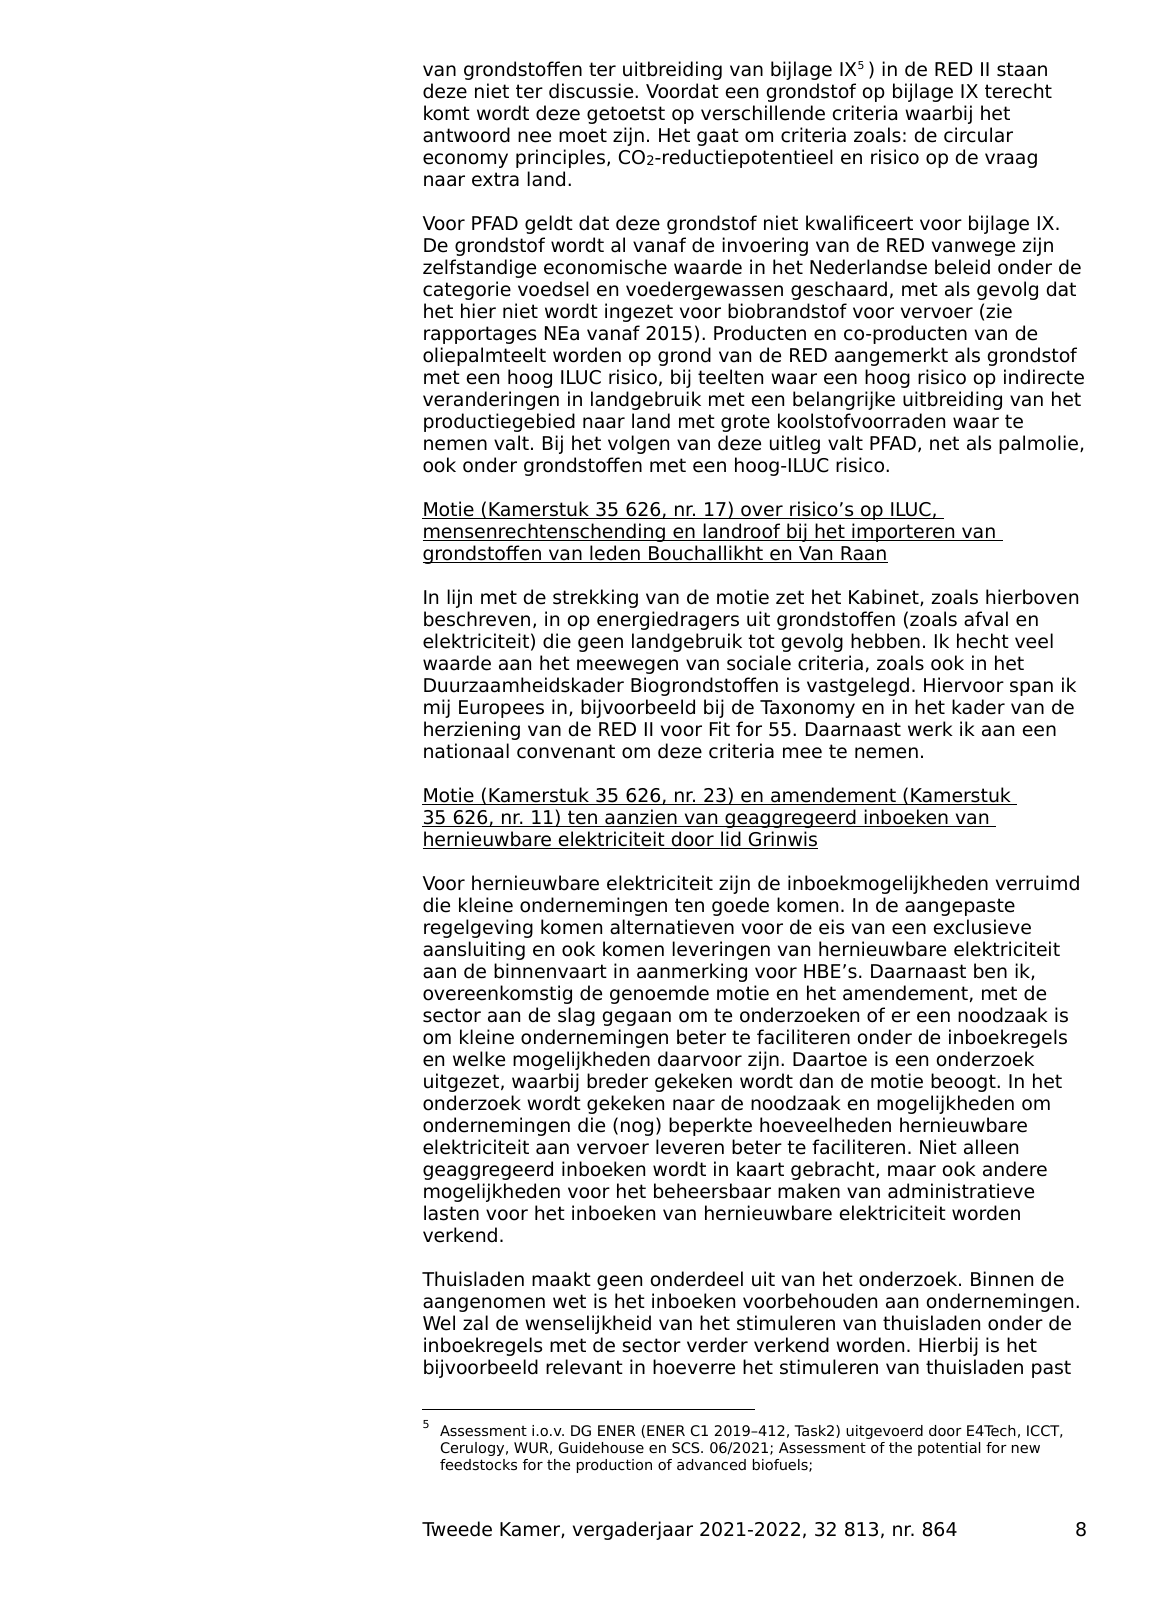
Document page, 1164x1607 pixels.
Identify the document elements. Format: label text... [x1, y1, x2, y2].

text Voor hernieuwbare elektriciteit zijn de inboekmogelijkheden verruimd die kleine ondernemingen ten goede komen. In de aangepaste regelgeving komen alternatieven voor de eis van een exclusieve aansluiting en ook komen leveringen van hernieuwbare elektriciteit aan de binnenvaart in aanmerking voor HBE’s. Daarnaast ben ik, overeenkomstig de genoemde motie en het amendement, met de sector aan de slag gegaan om te onderzoeken of er een noodzaak is om kleine ondernemingen beter te faciliteren onder de inboekregels en welke mogelijkheden daarvoor zijn. Daartoe is een onderzoek uitgezet, waarbij breder gekeken wordt dan de motie beoogt. In het onderzoek wordt gekeken naar de noodzaak en mogelijkheden om ondernemingen die (nog) beperkte hoeveelheden hernieuwbare elektriciteit aan vervoer leveren beter te faciliteren. Niet alleen geaggregeerd inboeken wordt in kaart gebracht, maar ook andere mogelijkheden voor het beheersbaar maken van administratieve lasten voor het inboeken van hernieuwbare elektriciteit worden verkend. [422, 873, 1087, 1247]
subtitle Motie (Kamerstuk 35 626, nr. 23) en amendement (Kamerstuk 35 626, nr. 11) ten aanzien van geaggregeerd inboeken van hernieuwbare elektriciteit door lid Grinwis [422, 785, 1087, 851]
text Voor PFAD geldt dat deze grondstof niet kwalificeert voor bijlage IX. De grondstof wordt al vanaf de invoering van de RED vanwege zijn zelfstandige economische waarde in het Nederlandse beleid onder de categorie voedsel en voedergewassen geschaard, met als gevolg dat het hier niet wordt ingezet voor biobrandstof voor vervoer (zie rapportages NEa vanaf 2015). Producten en co-producten van de oliepalmteelt worden op grond van de RED aangemerkt als grondstof met een hoog ILUC risico, bij teelten waar een hoog risico op indirecte veranderingen in landgebruik met een belangrijke uitbreiding van het productiegebied naar land met grote koolstofvoorraden waar te nemen valt. Bij het volgen van deze uitleg valt PFAD, net als palmolie, ook onder grondstoffen met een hoog-ILUC risico. [422, 213, 1087, 477]
text Assessment i.o.v. DG ENER (ENER C1 2019–412, Task2) uitgevoerd door E4Tech, ICCT, Cerulogy, WUR, Guidehouse en SCS. 06/2021; Assessment of the potential for new feedstocks for the production of advanced biofuels; [422, 1418, 1087, 1474]
subtitle Motie (Kamerstuk 35 626, nr. 17) over risico’s op ILUC, mensenrechtenschending en landroof bij het importeren van grondstoffen van leden Bouchallikht en Van Raan [422, 499, 1087, 565]
text In lijn met de strekking van de motie zet het Kabinet, zoals hierboven beschreven, in op energiedragers uit grondstoffen (zoals afval en elektriciteit) die geen landgebruik tot gevolg hebben. Ik hecht veel waarde aan het meewegen van sociale criteria, zoals ook in het Duurzaamheidskader Biogrondstoffen is vastgelegd. Hiervoor span ik mij Europees in, bijvoorbeeld bij de Taxonomy en in het kader van de herziening van de RED II voor Fit for 55. Daarnaast werk ik aan een nationaal convenant om deze criteria mee te nemen. [422, 587, 1087, 763]
text van grondstoffen ter uitbreiding van bijlage IX) in de RED II staan deze niet ter discussie. Voordat een grondstof op bijlage IX terecht komt wordt deze getoetst op verschillende criteria waarbij het antwoord nee moet zijn. Het gaat om criteria zoals: de circular economy principles, CO2-reductiepotentieel en risico op de vraag naar extra land. [422, 59, 1087, 191]
text Thuisladen maakt geen onderdeel uit van het onderzoek. Binnen de aangenomen wet is het inboeken voorbehouden aan ondernemingen. Wel zal de wenselijkheid van het stimuleren van thuisladen onder de inboekregels met de sector verder verkend worden. Hierbij is het bijvoorbeeld relevant in hoeverre het stimuleren van thuisladen past [422, 1269, 1087, 1379]
